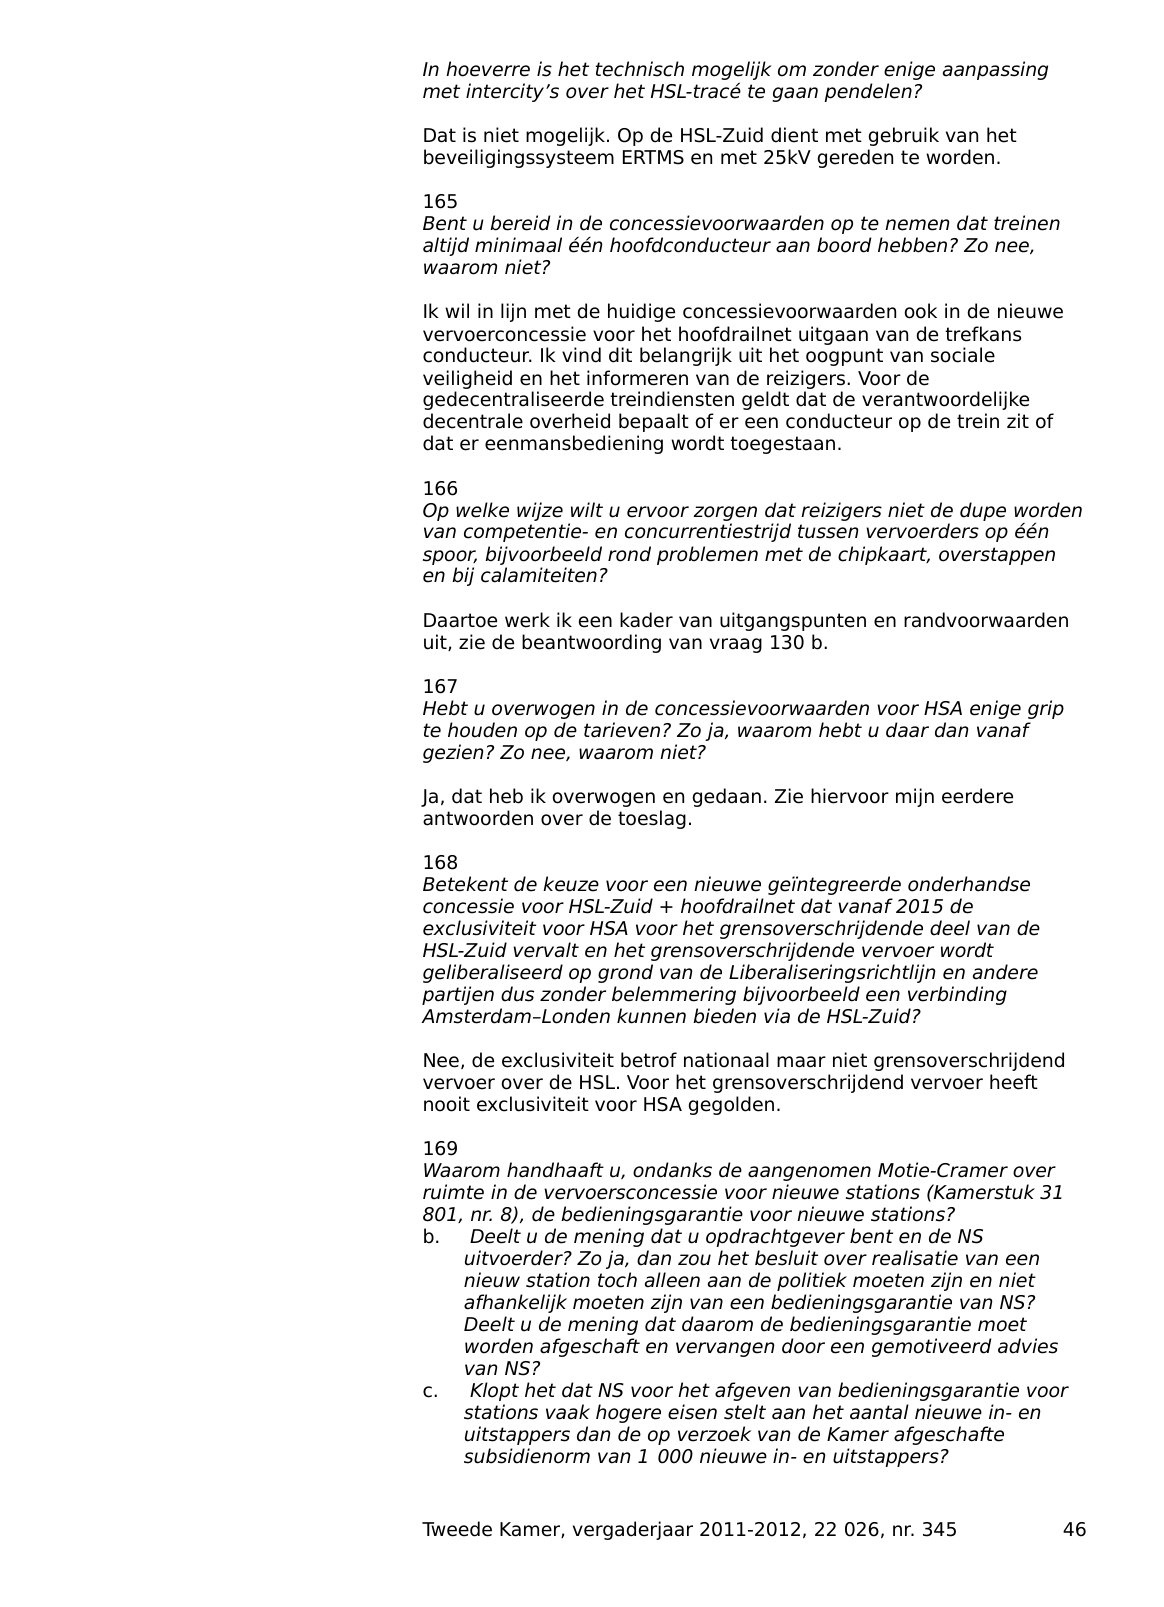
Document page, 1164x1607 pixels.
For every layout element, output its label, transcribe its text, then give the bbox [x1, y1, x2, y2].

text In hoeverre is het technisch mogelijk om zonder enige aanpassing met intercity’s over het HSL-tracé te gaan pendelen? [422, 59, 1087, 103]
text Nee, de exclusiviteit betrof nationaal maar niet grensoverschrijdend vervoer over de HSL. Voor het grensoverschrijdend vervoer heeft nooit exclusiviteit voor HSA gegolden. [422, 1050, 1087, 1116]
text 169 [422, 1138, 1087, 1160]
text Op welke wijze wilt u ervoor zorgen dat reizigers niet de dupe worden van competentie- en concurrentiestrijd tussen vervoerders op één spoor, bijvoorbeeld rond problemen met de chipkaart, overstappen en bij calamiteiten? [422, 499, 1087, 587]
text Waarom handhaaft u, ondanks de aangenomen Motie-Cramer over ruimte in de vervoersconcessie voor nieuwe stations (Kamerstuk 31 801, nr. 8), de bedieningsgarantie voor nieuwe stations? [422, 1160, 1087, 1226]
text b. Deelt u de mening dat u opdrachtgever bent en de NS uitvoerder? Zo ja, dan zou het besluit over realisatie van een nieuw station toch alleen aan de politiek moeten zijn en niet afhankelijk moeten zijn van een bedieningsgarantie van NS? Deelt u de mening dat daarom de bedieningsgarantie moet worden afgeschaft en vervangen door een gemotiveerd advies van NS? [422, 1226, 1087, 1380]
text 167 [422, 676, 1087, 698]
text Hebt u overwogen in de concessievoorwaarden voor HSA enige grip te houden op de tarieven? Zo ja, waarom hebt u daar dan vanaf gezien? Zo nee, waarom niet? [422, 698, 1087, 764]
text Betekent de keuze voor een nieuwe geïntegreerde onderhandse concessie voor HSL-Zuid + hoofdrailnet dat vanaf 2015 de exclusiviteit voor HSA voor het grensoverschrijdende deel van de HSL-Zuid vervalt en het grensoverschrijdende vervoer wordt geliberaliseerd op grond van de Liberaliseringsrichtlijn en andere partijen dus zonder belemmering bijvoorbeeld een verbinding Amsterdam–Londen kunnen bieden via de HSL-Zuid? [422, 874, 1087, 1028]
text Bent u bereid in de concessievoorwaarden op te nemen dat treinen altijd minimaal één hoofdconducteur aan boord hebben? Zo nee, waarom niet? [422, 213, 1087, 279]
text Ja, dat heb ik overwogen en gedaan. Zie hiervoor mijn eerdere antwoorden over de toeslag. [422, 786, 1087, 830]
text 168 [422, 852, 1087, 874]
text c. Klopt het dat NS voor het afgeven van bedieningsgarantie voor stations vaak hogere eisen stelt aan het aantal nieuwe in- en uitstappers dan de op verzoek van de Kamer afgeschafte subsidienorm van 1 000 nieuwe in- en uitstappers? [422, 1380, 1087, 1468]
text Ik wil in lijn met de huidige concessievoorwaarden ook in de nieuwe vervoerconcessie voor het hoofdrailnet uitgaan van de trefkans conducteur. Ik vind dit belangrijk uit het oogpunt van sociale veiligheid en het informeren van de reizigers. Voor de gedecentraliseerde treindiensten geldt dat de verantwoordelijke decentrale overheid bepaalt of er een conducteur op de trein zit of dat er eenmansbediening wordt toegestaan. [422, 301, 1087, 455]
text 165 [422, 191, 1087, 213]
text Daartoe werk ik een kader van uitgangspunten en randvoorwaarden uit, zie de beantwoording van vraag 130 b. [422, 609, 1087, 653]
text Dat is niet mogelijk. Op de HSL-Zuid dient met gebruik van het beveiligingssysteem ERTMS en met 25kV gereden te worden. [422, 125, 1087, 169]
text 166 [422, 477, 1087, 499]
